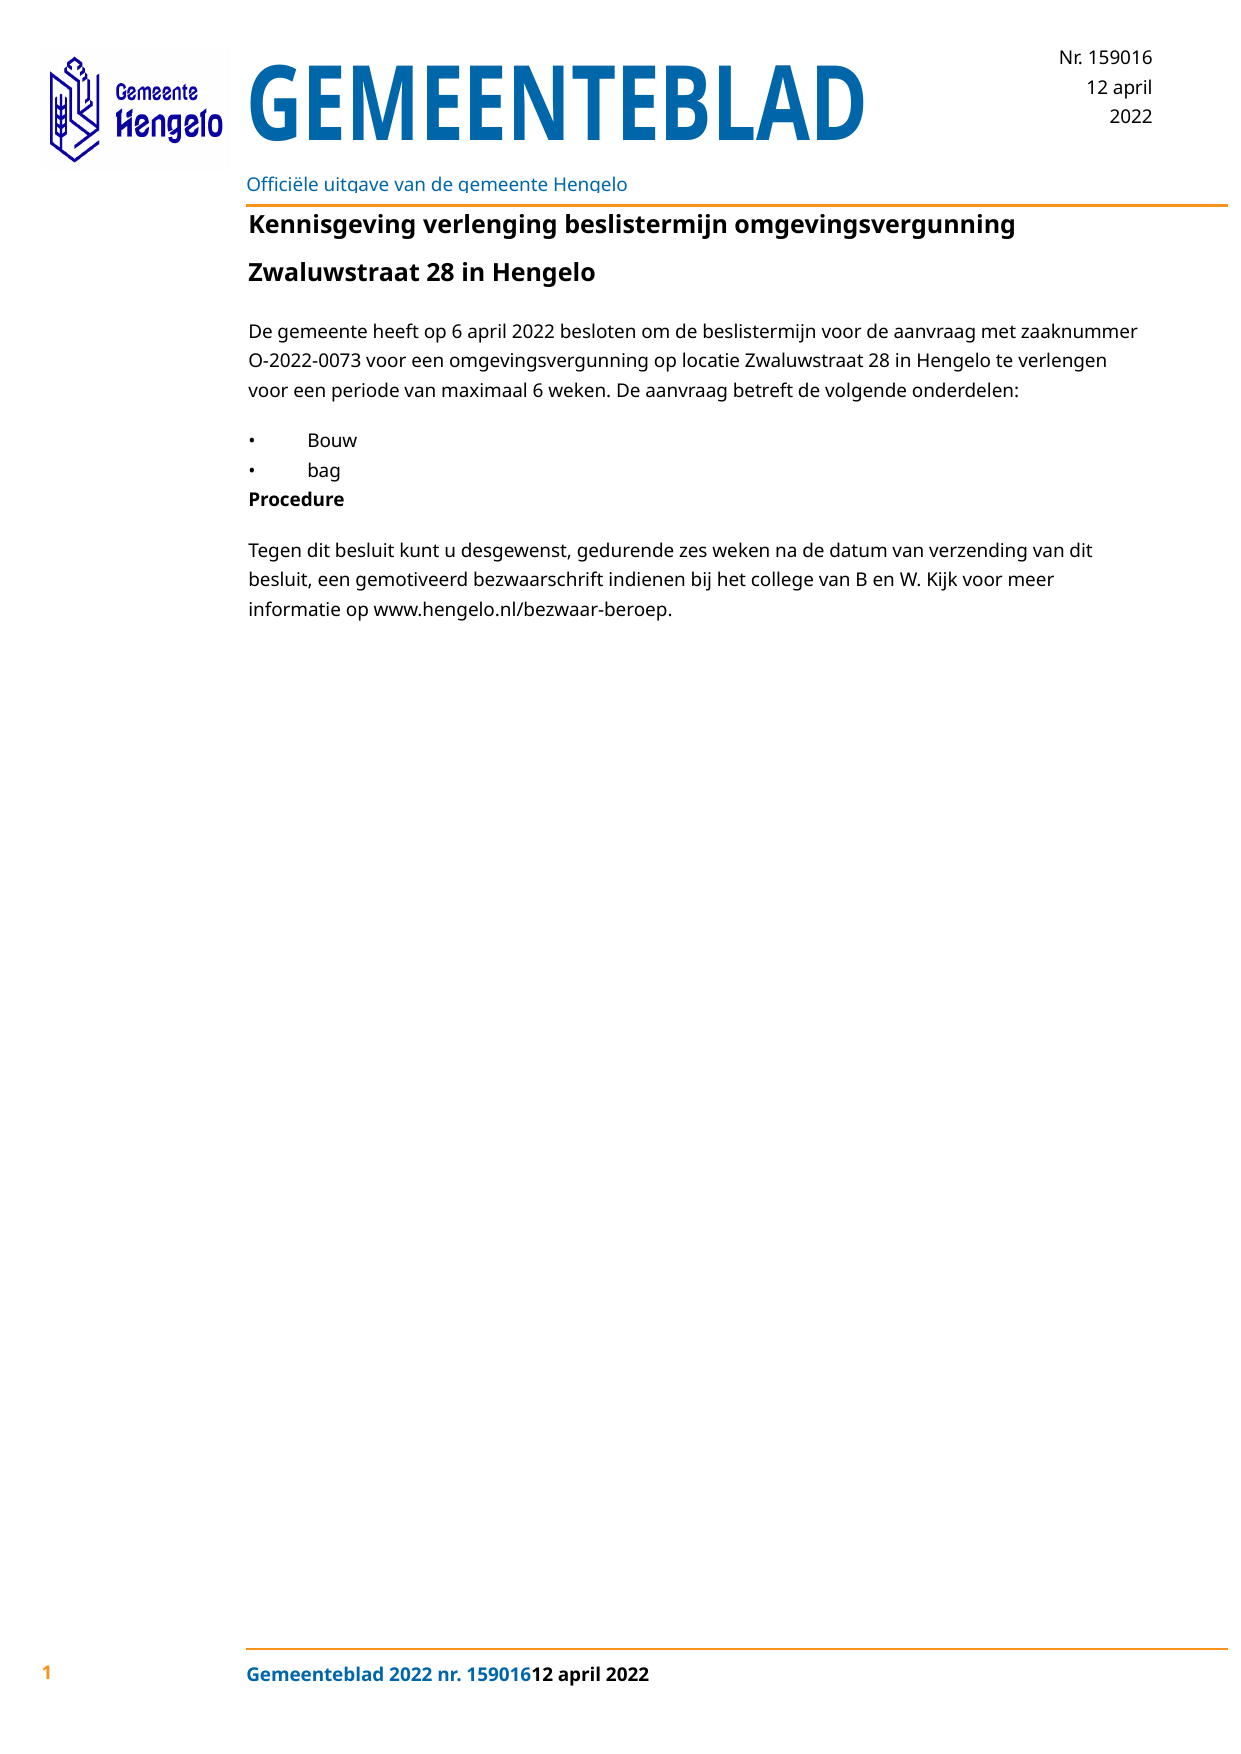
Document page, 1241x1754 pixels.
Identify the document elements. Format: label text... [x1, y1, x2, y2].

list Bouw [248, 427, 1152, 453]
text Procedure [248, 487, 1152, 512]
text Kennisgeving verlenging beslistermijn omgevingsvergunning Zwaluwstraat 28 in Hengelo [248, 207, 1152, 288]
text De gemeente heeft op 6 april 2022 besloten om de beslistermijn voor de aanvraag met zaaknummer O-2022-0073 voor een omgevingsvergunning op locatie Zwaluwstraat 28 in Hengelo te verlengen voor een periode van maximaal 6 weken. De aanvraag betreft de volgende onderdelen: [248, 318, 1152, 403]
picture [41, 47, 231, 172]
list bag [248, 457, 1152, 483]
text Tegen dit besluit kunt u desgewenst, gedurende zes weken na de datum van verzending van dit besluit, een gemotiveerd bezwaarschrift indienen bij het college van B en W. Kijk voor meer informatie op www.hengelo.nl/bezwaar-beroep. [248, 537, 1152, 622]
